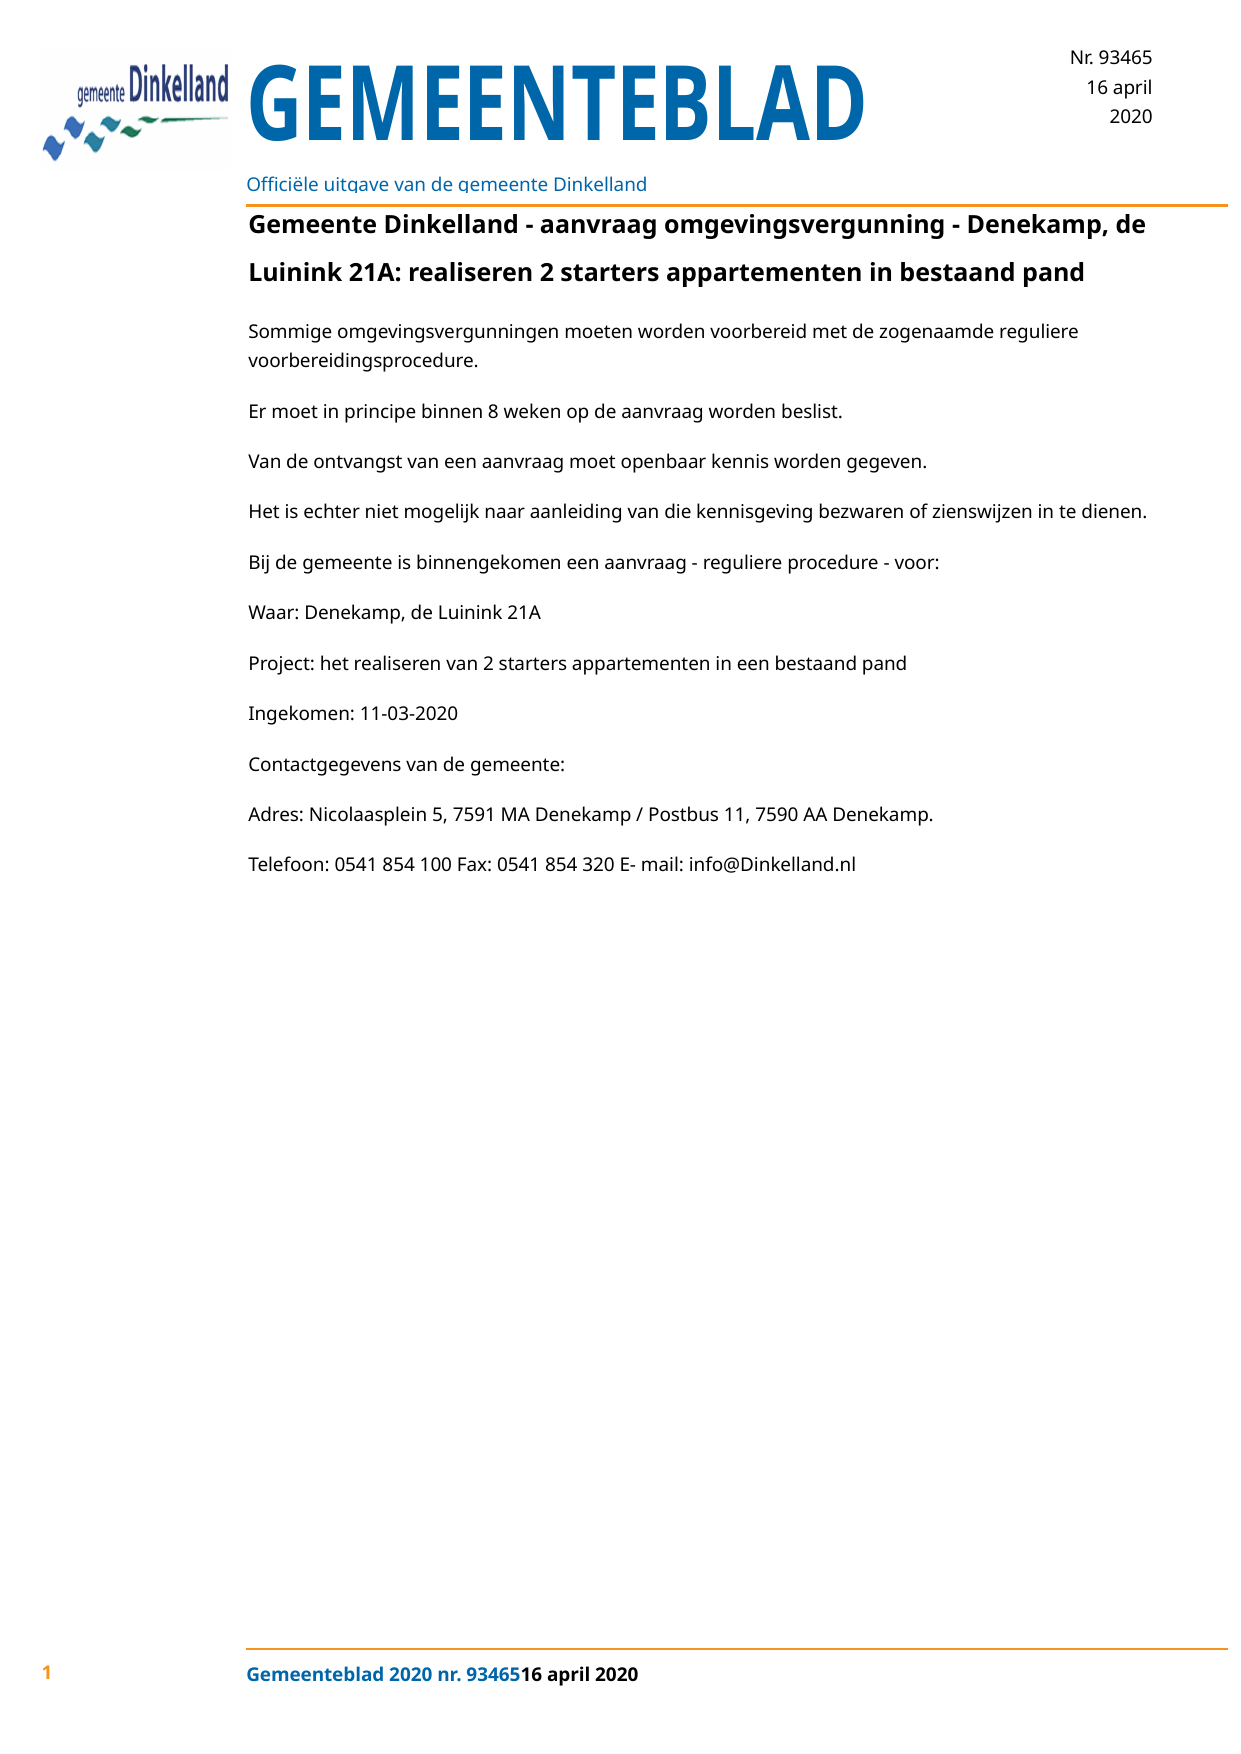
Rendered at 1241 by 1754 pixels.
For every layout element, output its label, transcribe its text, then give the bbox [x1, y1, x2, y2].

text Sommige omgevingsvergunningen moeten worden voorbereid met de zogenaamde reguliere voorbereidingsprocedure. [248, 318, 1152, 373]
text Ingekomen: 11-03-2020 [248, 700, 1152, 726]
text Waar: Denekamp, de Luinink 21A [248, 599, 1152, 625]
text Telefoon: 0541 854 100 Fax: 0541 854 320 E- mail: info@Dinkelland.nl [248, 852, 1152, 877]
text Contactgegevens van de gemeente: [248, 751, 1152, 777]
text Project: het realiseren van 2 starters appartementen in een bestaand pand [248, 650, 1152, 676]
text Bij de gemeente is binnengekomen een aanvraag - reguliere procedure - voor: [248, 549, 1152, 575]
text Van de ontvangst van een aanvraag moet openbaar kennis worden gegeven. [248, 448, 1152, 474]
text Gemeente Dinkelland - aanvraag omgevingsvergunning - Denekamp, de Luinink 21A: realiseren 2 starters appartementen in bestaand pand [248, 207, 1152, 288]
picture [41, 47, 231, 172]
text Er moet in principe binnen 8 weken op de aanvraag worden beslist. [248, 398, 1152, 424]
text Het is echter niet mogelijk naar aanleiding van die kennisgeving bezwaren of zienswijzen in te dienen. [248, 499, 1152, 524]
text Adres: Nicolaasplein 5, 7591 MA Denekamp / Postbus 11, 7590 AA Denekamp. [248, 801, 1152, 827]
